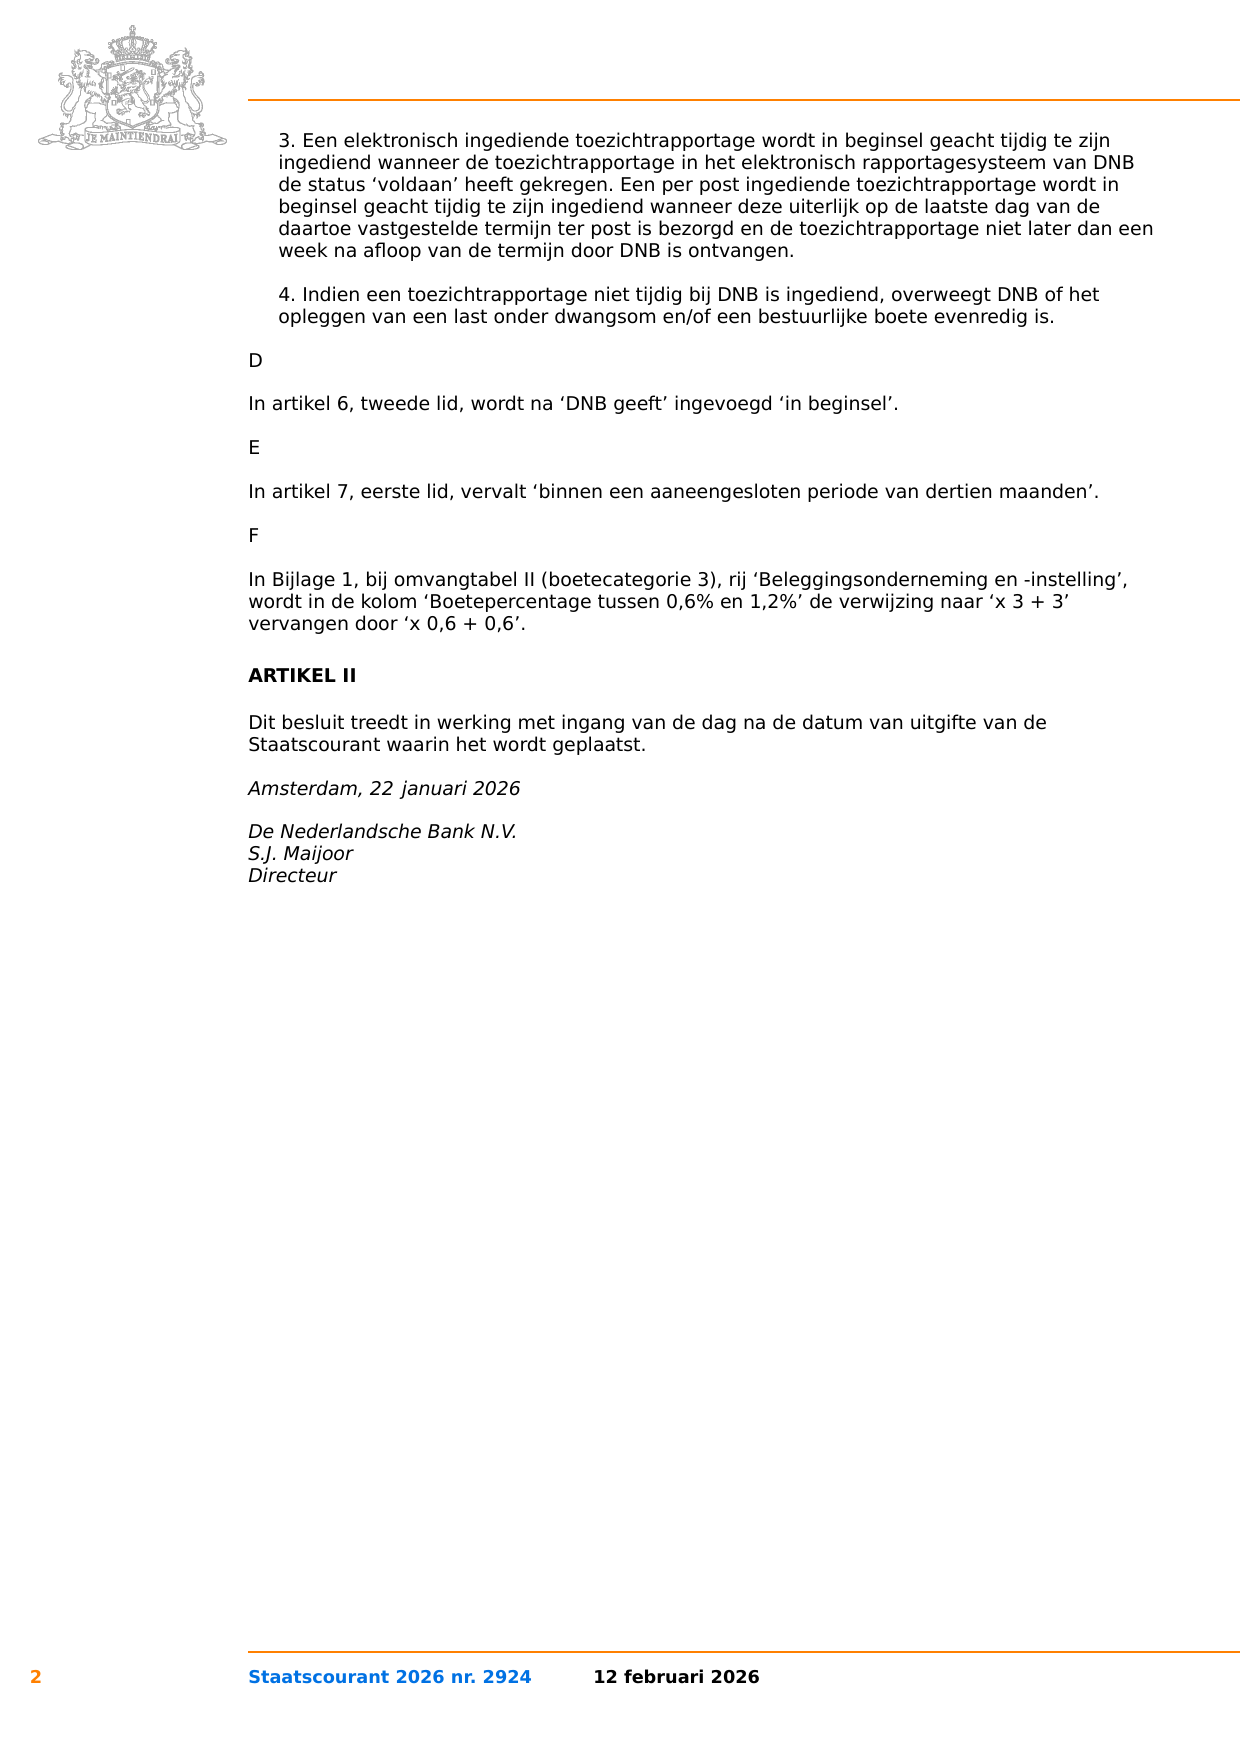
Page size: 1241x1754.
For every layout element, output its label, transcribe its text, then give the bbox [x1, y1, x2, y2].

text F [248, 525, 1163, 547]
text In artikel 6, tweede lid, wordt na ‘DNB geeft’ ingevoegd ‘in beginsel’. [248, 393, 1163, 415]
subtitle ARTIKEL II [248, 665, 1163, 687]
text Dit besluit treedt in werking met ingang van de dag na de datum van uitgifte van de Staatscourant waarin het wordt geplaatst. [248, 712, 1163, 756]
text De Nederlandsche Bank N.V. S.J. Maijoor Directeur [248, 821, 1163, 887]
text 3. Een elektronisch ingediende toezichtrapportage wordt in beginsel geacht tijdig te zijn ingediend wanneer de toezichtrapportage in het elektronisch rapportagesysteem van DNB de status ‘voldaan’ heeft gekregen. Een per post ingediende toezichtrapportage wordt in beginsel geacht tijdig te zijn ingediend wanneer deze uiterlijk op de laatste dag van de daartoe vastgestelde termijn ter post is bezorgd en de toezichtrapportage niet later dan een week na afloop van de termijn door DNB is ontvangen. [278, 130, 1163, 262]
text D [248, 349, 1163, 371]
text In Bijlage 1, bij omvangtabel II (boetecategorie 3), rij ‘Beleggingsonderneming en -instelling’, wordt in de kolom ‘Boetepercentage tussen 0,6% en 1,2%’ de verwijzing naar ‘x 3 + 3’ vervangen door ‘x 0,6 + 0,6’. [248, 569, 1163, 635]
text In artikel 7, eerste lid, vervalt ‘binnen een aaneengesloten periode van dertien maanden’. [248, 481, 1163, 503]
picture [38, 25, 227, 150]
text E [248, 437, 1163, 459]
text 4. Indien een toezichtrapportage niet tijdig bij DNB is ingediend, overweegt DNB of het opleggen van een last onder dwangsom en/of een bestuurlijke boete evenredig is. [278, 284, 1163, 328]
text Amsterdam, 22 januari 2026 [248, 777, 1163, 799]
